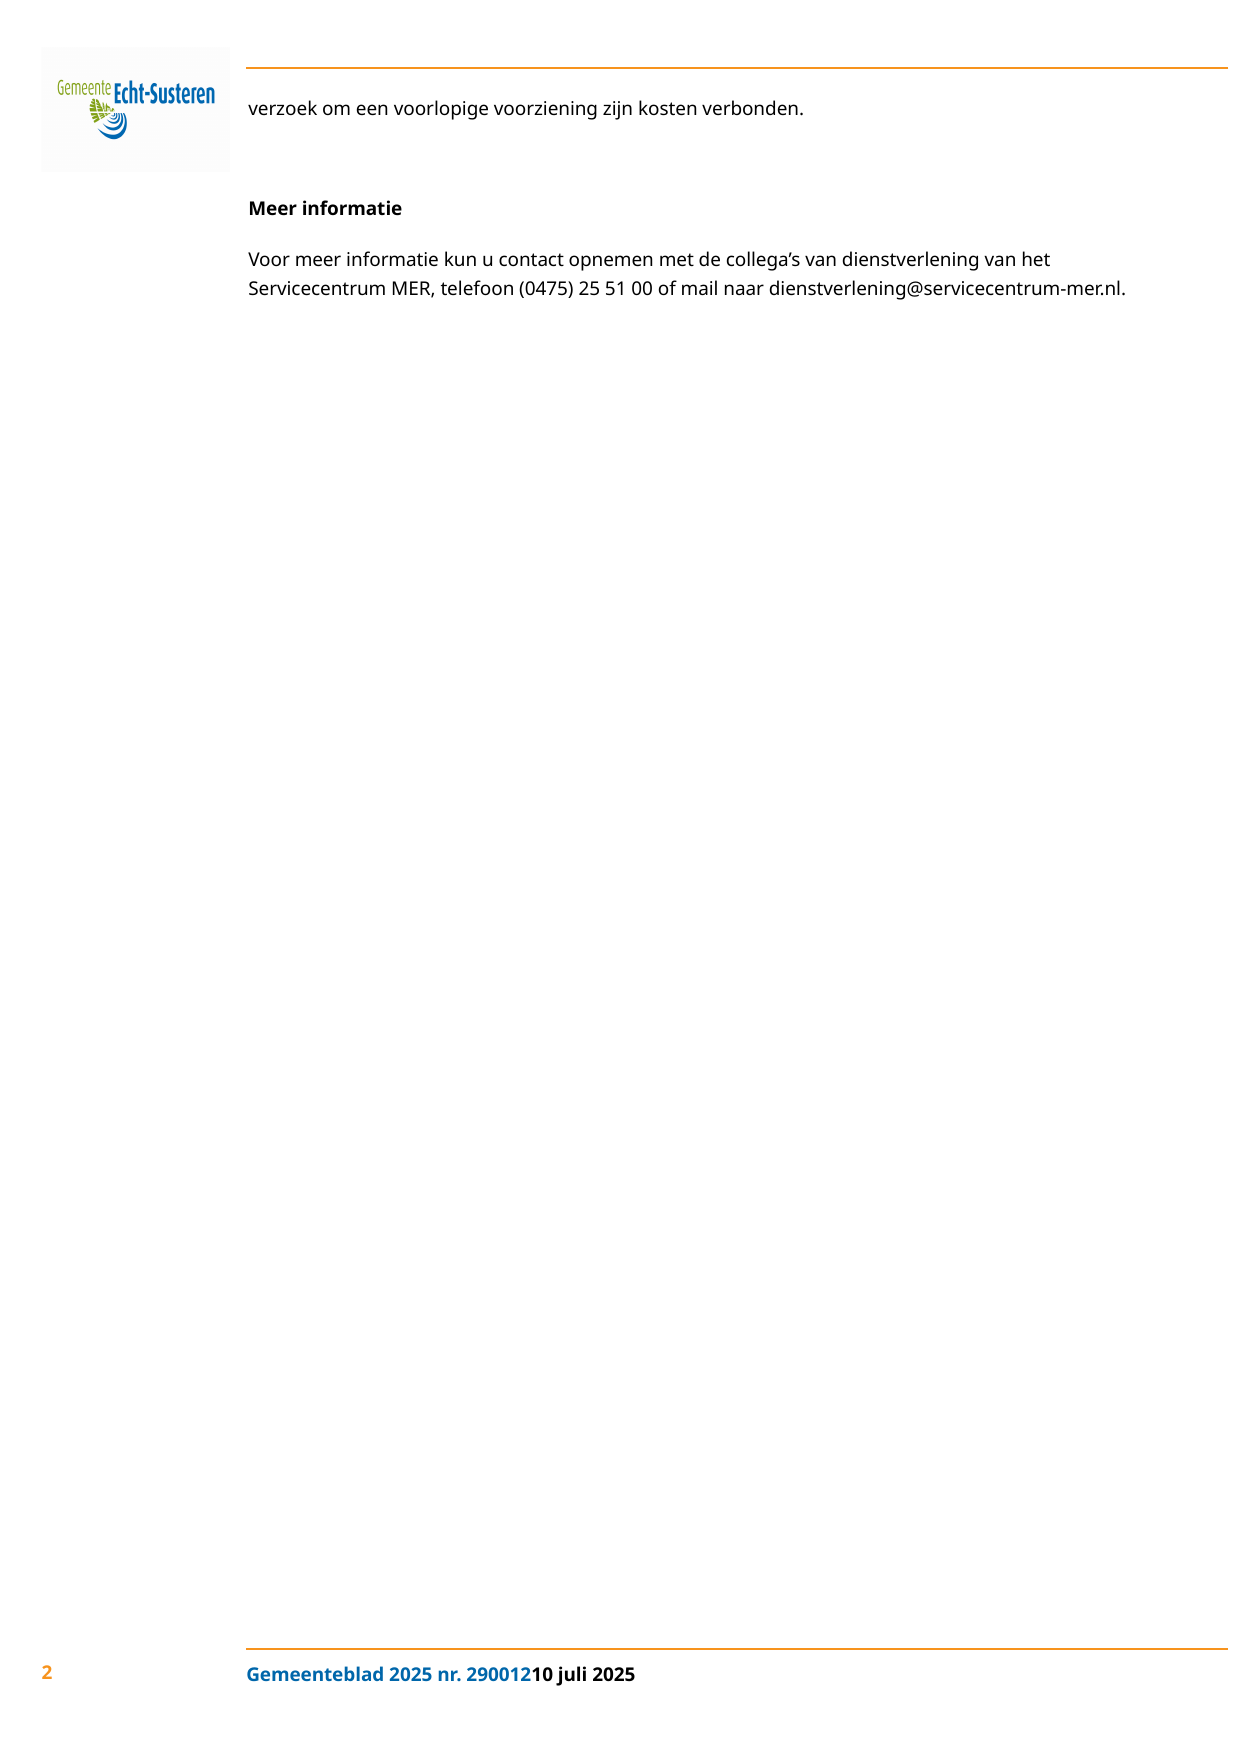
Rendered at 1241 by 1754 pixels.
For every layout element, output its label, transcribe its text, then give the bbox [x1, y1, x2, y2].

text verzoek om een voorlopige voorziening zijn kosten verbonden. [248, 95, 1152, 121]
text Voor meer informatie kun u contact opnemen met de collega’s van dienstverlening van het Servicecentrum MER, telefoon (0475) 25 51 00 of mail naar dienstverlening@servicecentrum-mer.nl. [248, 246, 1152, 301]
picture [41, 47, 231, 172]
text Meer informatie [248, 196, 1152, 221]
